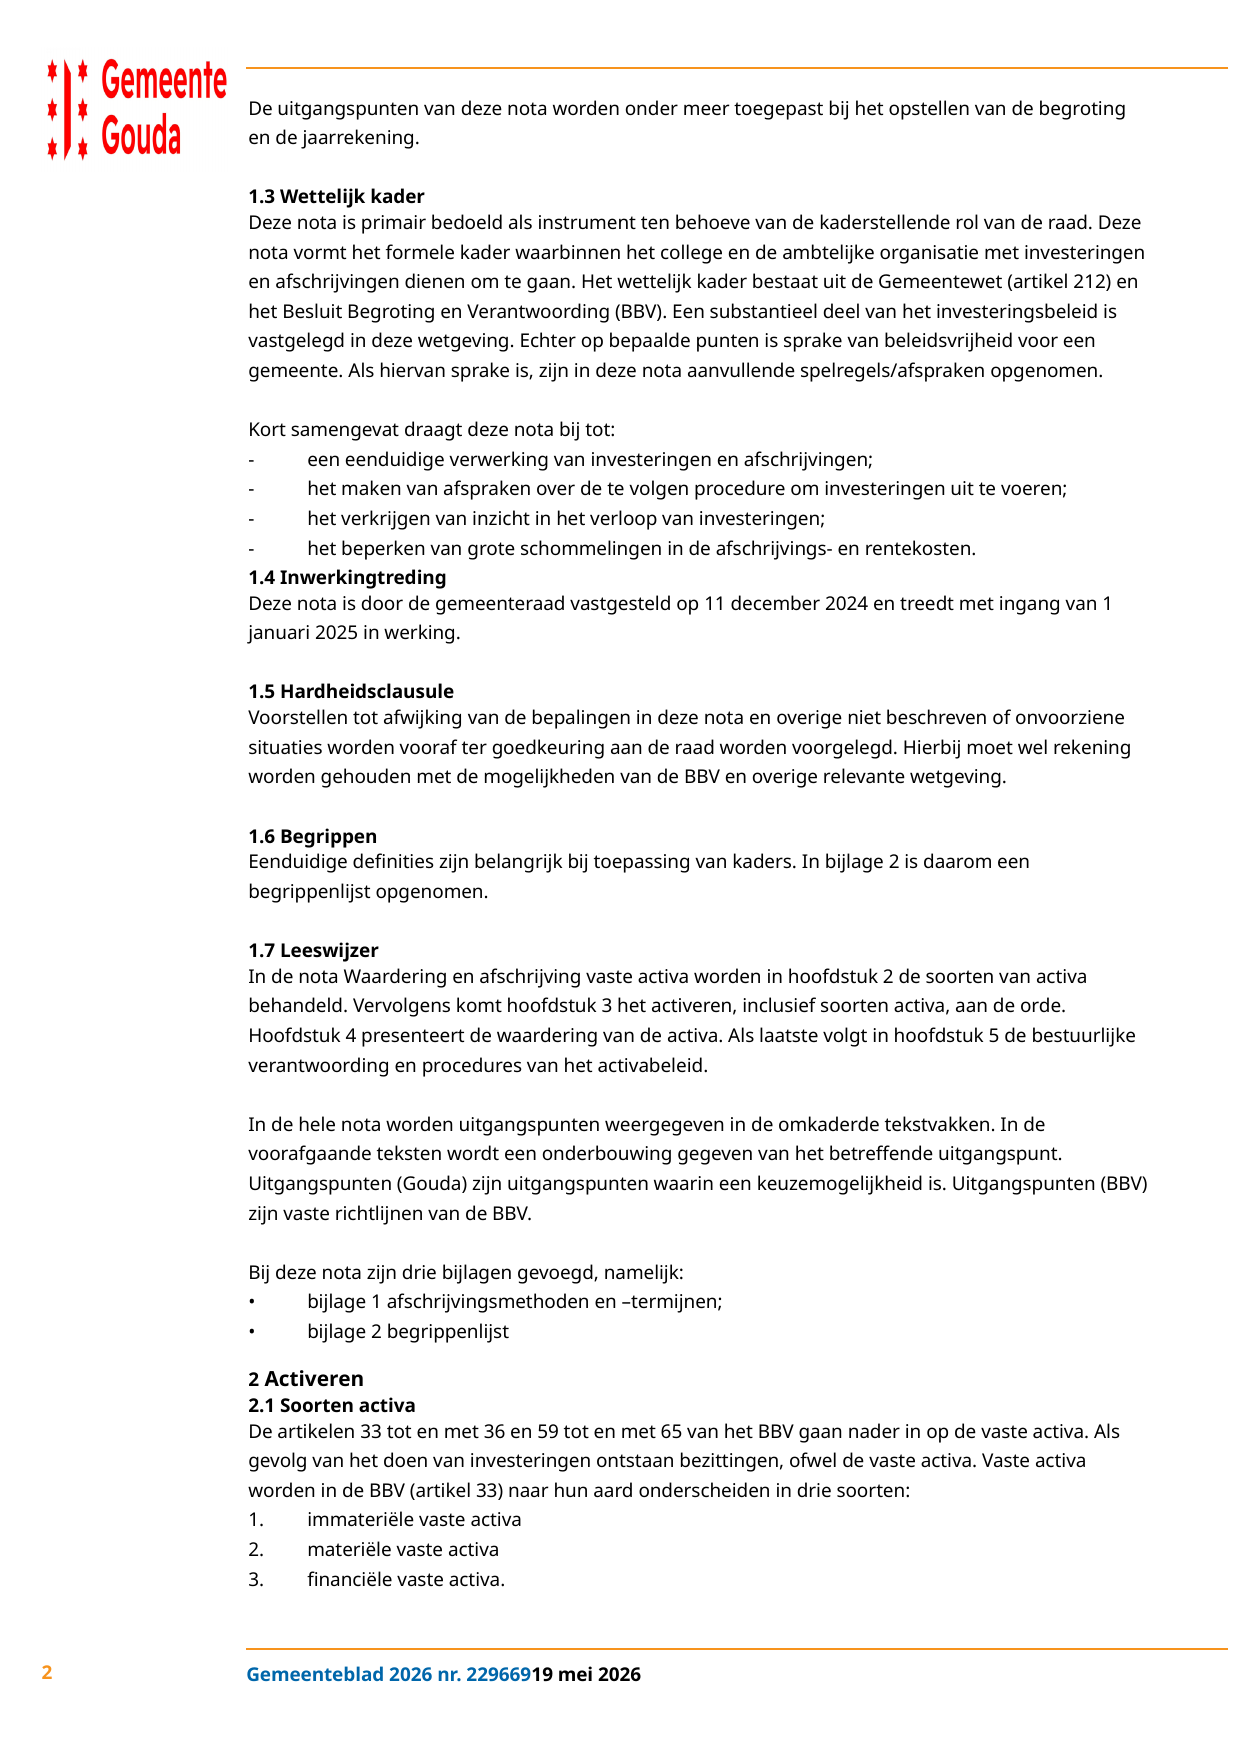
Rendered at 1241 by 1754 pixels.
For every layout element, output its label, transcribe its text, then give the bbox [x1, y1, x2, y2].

list bijlage 2 begrippenlijst [248, 1318, 1152, 1344]
text Kort samengevat draagt deze nota bij tot: [248, 416, 1152, 442]
text De uitgangspunten van deze nota worden onder meer toegepast bij het opstellen van de begroting en de jaarrekening. [248, 95, 1152, 150]
text 1.3 Wettelijk kader [248, 183, 1152, 209]
text Deze nota is primair bedoeld als instrument ten behoeve van de kaderstellende rol van de raad. Deze nota vormt het formele kader waarbinnen het college en de ambtelijke organisatie met investeringen en afschrijvingen dienen om te gaan. Het wettelijk kader bestaat uit de Gemeentewet (artikel 212) en het Besluit Begroting en Verantwoording (BBV). Een substantieel deel van het investeringsbeleid is vastgelegd in deze wetgeving. Echter op bepaalde punten is sprake van beleidsvrijheid voor een gemeente. Als hiervan sprake is, zijn in deze nota aanvullende spelregels/afspraken opgenomen. [248, 209, 1152, 383]
text Voorstellen tot afwijking van de bepalingen in deze nota en overige niet beschreven of onvoorziene situaties worden vooraf ter goedkeuring aan de raad worden voorgelegd. Hierbij moet wel rekening worden gehouden met de mogelijkheden van de BBV en overige relevante wetgeving. [248, 704, 1152, 789]
text 1.7 Leeswijzer [248, 937, 1152, 963]
text In de hele nota worden uitgangspunten weergegeven in de omkaderde tekstvakken. In de voorafgaande teksten wordt een onderbouwing gegeven van het betreffende uitgangspunt. [248, 1111, 1152, 1166]
list het maken van afspraken over de te volgen procedure om investeringen uit te voeren; [248, 476, 1152, 501]
list een eenduidige verwerking van investeringen en afschrijvingen; [248, 446, 1152, 472]
list het beperken van grote schommelingen in de afschrijvings- en rentekosten. [248, 535, 1152, 560]
list het verkrijgen van inzicht in het verloop van investeringen; [248, 505, 1152, 531]
list bijlage 1 afschrijvingsmethoden en –termijnen; [248, 1288, 1152, 1314]
list financiële vaste activa. [248, 1566, 1152, 1591]
list immateriële vaste activa [248, 1507, 1152, 1532]
text Uitgangspunten (Gouda) zijn uitgangspunten waarin een keuzemogelijkheid is. Uitgangspunten (BBV) zijn vaste richtlijnen van de BBV. [248, 1170, 1152, 1225]
picture [41, 47, 231, 172]
text Bij deze nota zijn drie bijlagen gevoegd, namelijk: [248, 1259, 1152, 1284]
text 1.5 Hardheidsclausule [248, 679, 1152, 704]
text Eenduidige definities zijn belangrijk bij toepassing van kaders. In bijlage 2 is daarom een begrippenlijst opgenomen. [248, 848, 1152, 904]
text 1.4 Inwerkingtreding [248, 564, 1152, 590]
text 2 Activeren [248, 1364, 1152, 1392]
text 2.1 Soorten activa [248, 1392, 1152, 1418]
text 1.6 Begrippen [248, 823, 1152, 848]
list materiële vaste activa [248, 1536, 1152, 1562]
text De artikelen 33 tot en met 36 en 59 tot en met 65 van het BBV gaan nader in op de vaste activa. Als gevolg van het doen van investeringen ontstaan bezittingen, ofwel de vaste activa. Vaste activa worden in de BBV (artikel 33) naar hun aard onderscheiden in drie soorten: [248, 1418, 1152, 1503]
text In de nota Waardering en afschrijving vaste activa worden in hoofdstuk 2 de soorten van activa behandeld. Vervolgens komt hoofdstuk 3 het activeren, inclusief soorten activa, aan de orde. Hoofdstuk 4 presenteert de waardering van de activa. Als laatste volgt in hoofdstuk 5 de bestuurlijke verantwoording en procedures van het activabeleid. [248, 963, 1152, 1077]
text Deze nota is door de gemeenteraad vastgesteld op 11 december 2024 en treedt met ingang van 1 januari 2025 in werking. [248, 590, 1152, 645]
